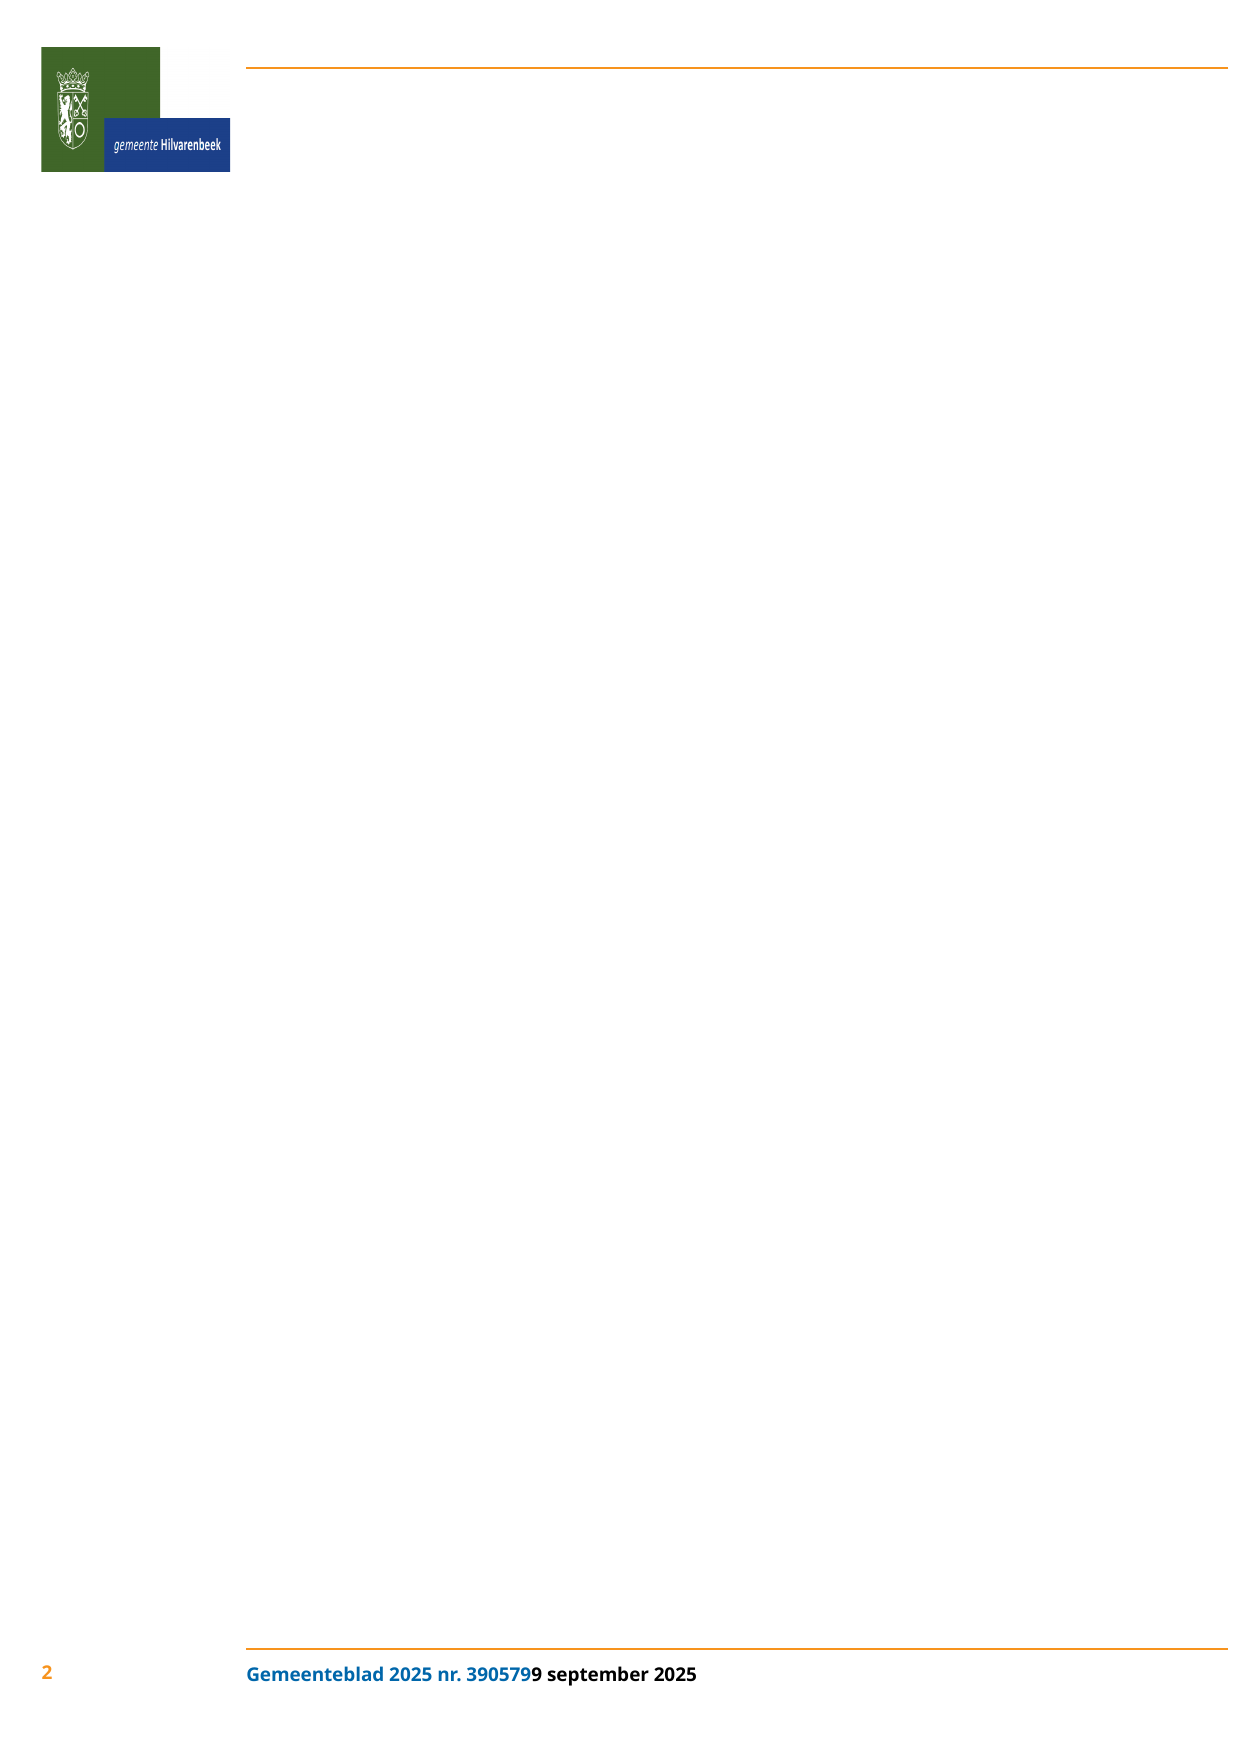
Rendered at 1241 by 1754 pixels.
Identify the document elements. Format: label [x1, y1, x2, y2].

picture [41, 47, 231, 172]
